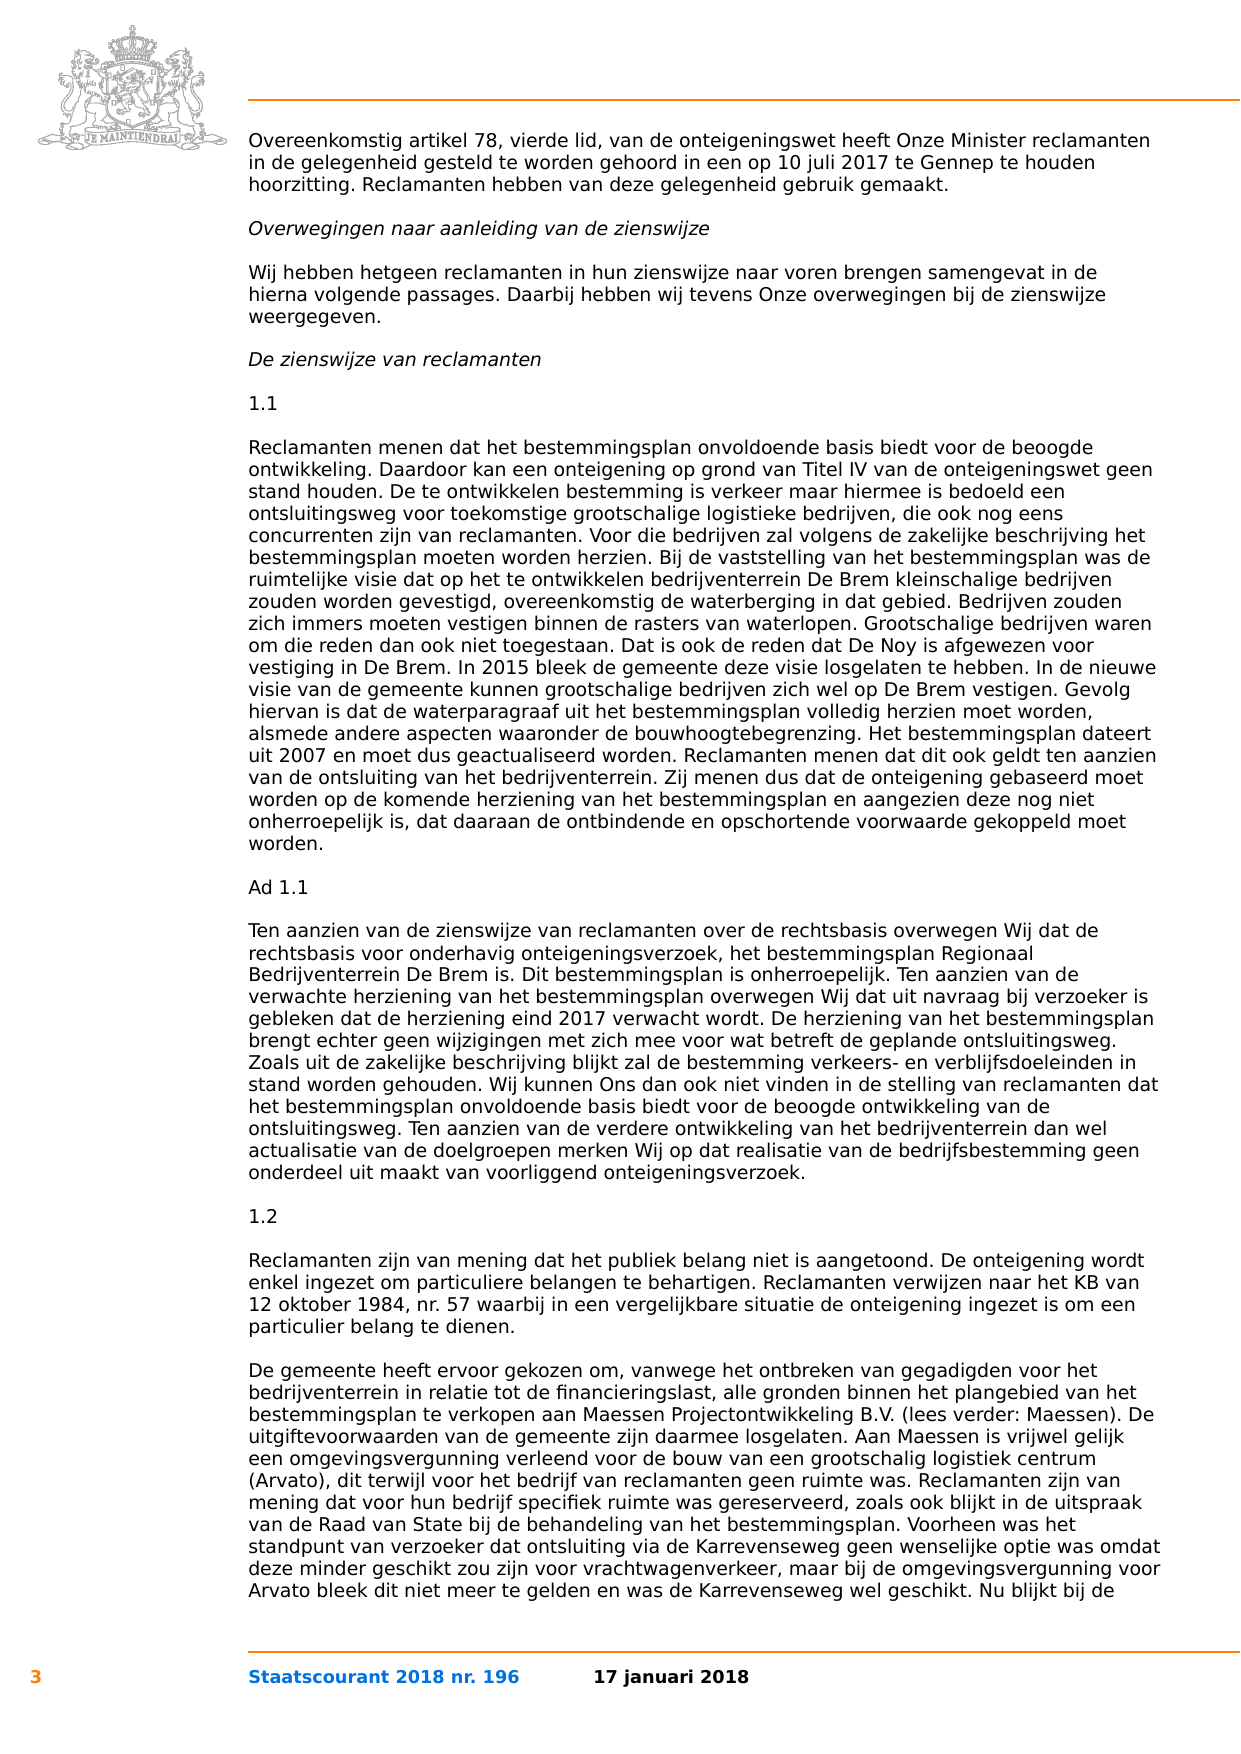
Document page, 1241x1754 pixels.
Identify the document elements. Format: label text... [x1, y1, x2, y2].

text Reclamanten menen dat het bestemmingsplan onvoldoende basis biedt voor de beoogde ontwikkeling. Daardoor kan een onteigening op grond van Titel IV van de onteigeningswet geen stand houden. De te ontwikkelen bestemming is verkeer maar hiermee is bedoeld een ontsluitingsweg voor toekomstige grootschalige logistieke bedrijven, die ook nog eens concurrenten zijn van reclamanten. Voor die bedrijven zal volgens de zakelijke beschrijving het bestemmingsplan moeten worden herzien. Bij de vaststelling van het bestemmingsplan was de ruimtelijke visie dat op het te ontwikkelen bedrijventerrein De Brem kleinschalige bedrijven zouden worden gevestigd, overeenkomstig de waterberging in dat gebied. Bedrijven zouden zich immers moeten vestigen binnen de rasters van waterlopen. Grootschalige bedrijven waren om die reden dan ook niet toegestaan. Dat is ook de reden dat De Noy is afgewezen voor vestiging in De Brem. In 2015 bleek de gemeente deze visie losgelaten te hebben. In de nieuwe visie van de gemeente kunnen grootschalige bedrijven zich wel op De Brem vestigen. Gevolg hiervan is dat de waterparagraaf uit het bestemmingsplan volledig herzien moet worden, alsmede andere aspecten waaronder de bouwhoogtebegrenzing. Het bestemmingsplan dateert uit 2007 en moet dus geactualiseerd worden. Reclamanten menen dat dit ook geldt ten aanzien van de ontsluiting van het bedrijventerrein. Zij menen dus dat de onteigening gebaseerd moet worden op de komende herziening van het bestemmingsplan en aangezien deze nog niet onherroepelijk is, dat daaraan de ontbindende en opschortende voorwaarde gekoppeld moet worden. [248, 437, 1163, 855]
subtitle Overwegingen naar aanleiding van de zienswijze [248, 218, 1163, 240]
text 1.2 [248, 1206, 1163, 1228]
text 1.1 [248, 393, 1163, 415]
text Ten aanzien van de zienswijze van reclamanten over de rechtsbasis overwegen Wij dat de rechtsbasis voor onderhavig onteigeningsverzoek, het bestemmingsplan Regionaal Bedrijventerrein De Brem is. Dit bestemmingsplan is onherroepelijk. Ten aanzien van de verwachte herziening van het bestemmingsplan overwegen Wij dat uit navraag bij verzoeker is gebleken dat de herziening eind 2017 verwacht wordt. De herziening van het bestemmingsplan brengt echter geen wijzigingen met zich mee voor wat betreft de geplande ontsluitingsweg. Zoals uit de zakelijke beschrijving blijkt zal de bestemming verkeers- en verblijfsdoeleinden in stand worden gehouden. Wij kunnen Ons dan ook niet vinden in de stelling van reclamanten dat het bestemmingsplan onvoldoende basis biedt voor de beoogde ontwikkeling van de ontsluitingsweg. Ten aanzien van de verdere ontwikkeling van het bedrijventerrein dan wel actualisatie van de doelgroepen merken Wij op dat realisatie van de bedrijfsbestemming geen onderdeel uit maakt van voorliggend onteigeningsverzoek. [248, 920, 1163, 1184]
text Ad 1.1 [248, 877, 1163, 898]
text Reclamanten zijn van mening dat het publiek belang niet is aangetoond. De onteigening wordt enkel ingezet om particuliere belangen te behartigen. Reclamanten verwijzen naar het KB van 12 oktober 1984, nr. 57 waarbij in een vergelijkbare situatie de onteigening ingezet is om een particulier belang te dienen. [248, 1250, 1163, 1338]
subtitle De zienswijze van reclamanten [248, 349, 1163, 371]
text Wij hebben hetgeen reclamanten in hun zienswijze naar voren brengen samengevat in de hierna volgende passages. Daarbij hebben wij tevens Onze overwegingen bij de zienswijze weergegeven. [248, 262, 1163, 327]
picture [38, 25, 227, 150]
text Overeenkomstig artikel 78, vierde lid, van de onteigeningswet heeft Onze Minister reclamanten in de gelegenheid gesteld te worden gehoord in een op 10 juli 2017 te Gennep te houden hoorzitting. Reclamanten hebben van deze gelegenheid gebruik gemaakt. [248, 130, 1163, 196]
text De gemeente heeft ervoor gekozen om, vanwege het ontbreken van gegadigden voor het bedrijventerrein in relatie tot de financieringslast, alle gronden binnen het plangebied van het bestemmingsplan te verkopen aan Maessen Projectontwikkeling B.V. (lees verder: Maessen). De uitgiftevoorwaarden van de gemeente zijn daarmee losgelaten. Aan Maessen is vrijwel gelijk een omgevingsvergunning verleend voor de bouw van een grootschalig logistiek centrum (Arvato), dit terwijl voor het bedrijf van reclamanten geen ruimte was. Reclamanten zijn van mening dat voor hun bedrijf specifiek ruimte was gereserveerd, zoals ook blijkt in de uitspraak van de Raad van State bij de behandeling van het bestemmingsplan. Voorheen was het standpunt van verzoeker dat ontsluiting via de Karrevenseweg geen wenselijke optie was omdat deze minder geschikt zou zijn voor vrachtwagenverkeer, maar bij de omgevingsvergunning voor Arvato bleek dit niet meer te gelden en was de Karrevenseweg wel geschikt. Nu blijkt bij de [248, 1360, 1163, 1601]
